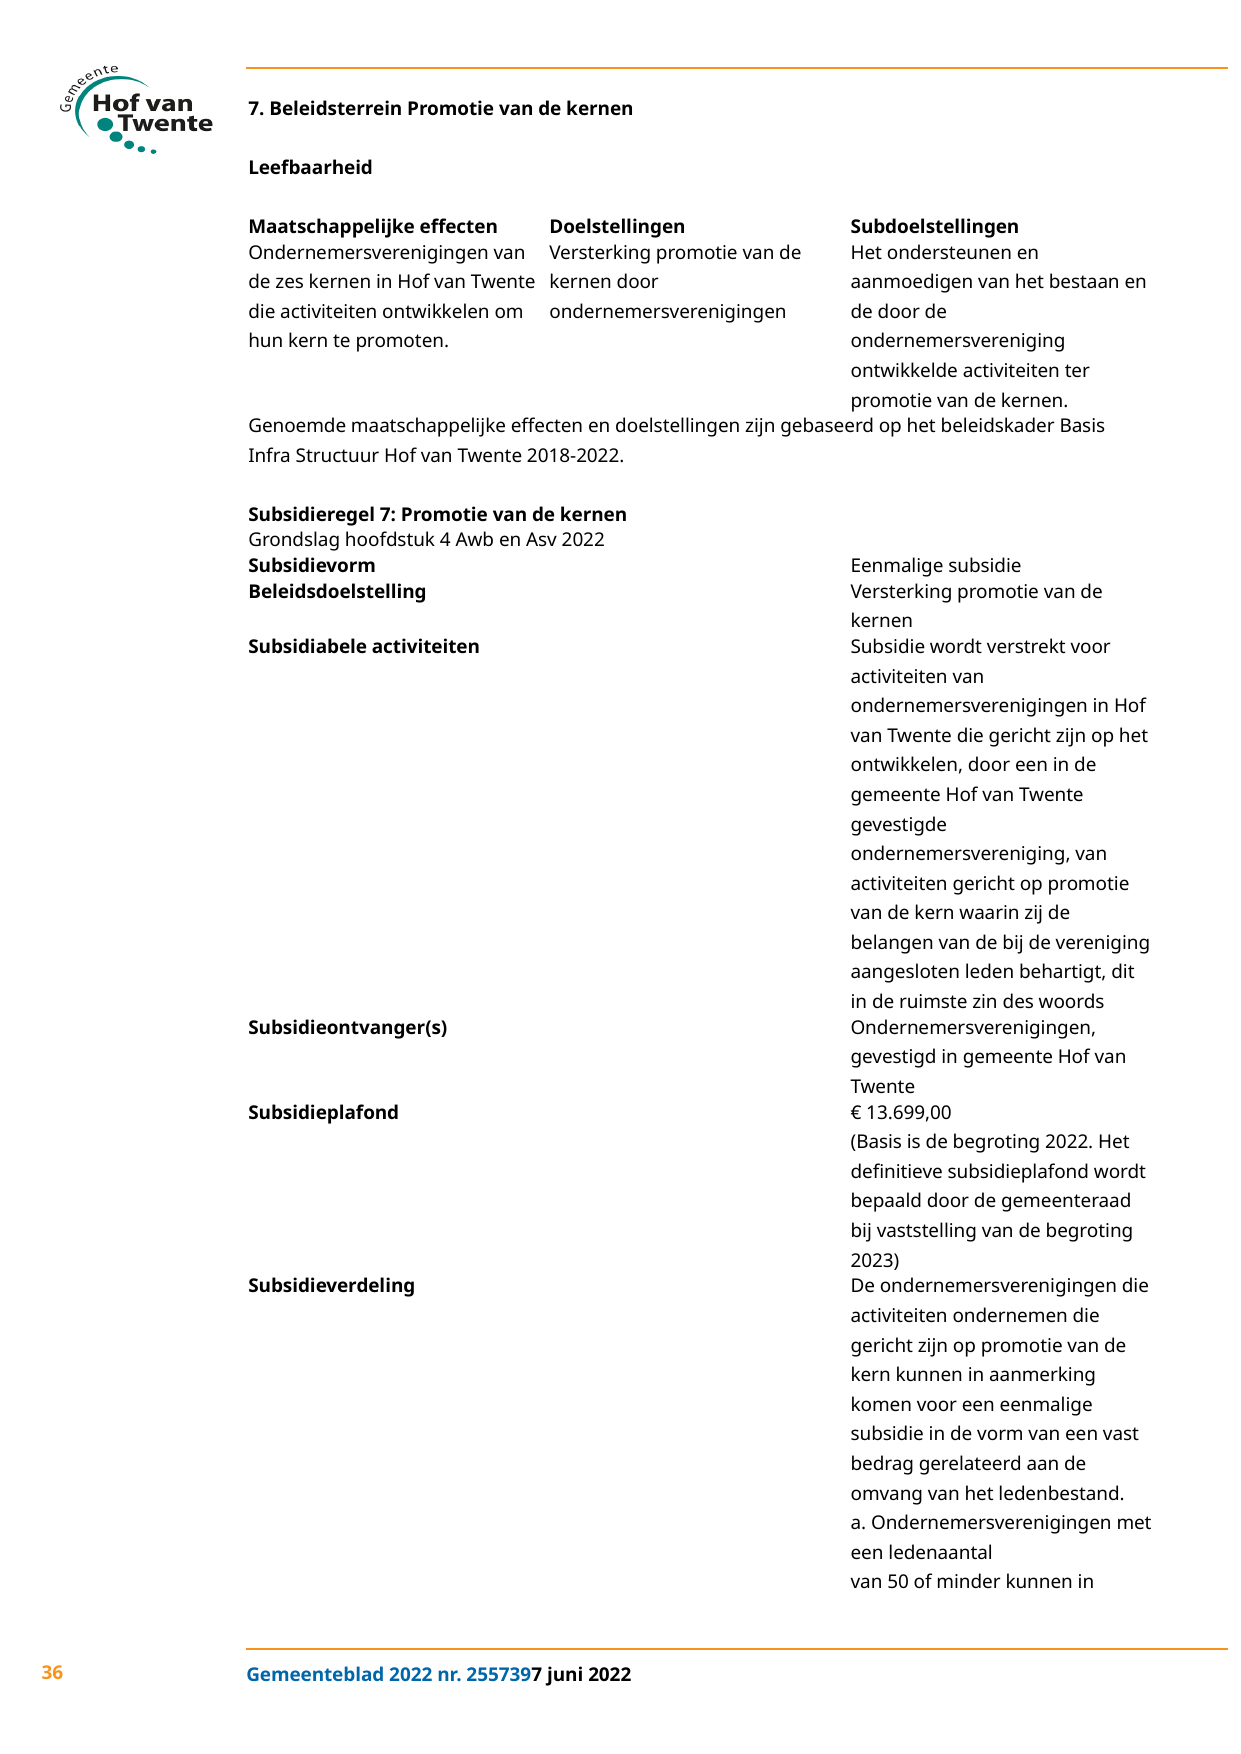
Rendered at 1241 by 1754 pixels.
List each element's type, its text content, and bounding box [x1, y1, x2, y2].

table_cell Versterking promotie van de kernen door ondernemersverenigingen [549, 239, 850, 413]
table_header Doelstellingen [549, 213, 850, 239]
table_cell Beleidsdoelstelling [248, 578, 549, 633]
table_header Maatschappelijke effecten [248, 213, 549, 239]
table_cell Subsidiabele activiteiten [248, 633, 549, 1014]
text 7. Beleidsterrein Promotie van de kernen [248, 95, 1152, 121]
table_cell Subsidievorm [248, 552, 549, 578]
table_cell Subsidie wordt verstrekt voor activiteiten van ondernemersverenigingen in Hof van Twente die gericht zijn op het ontwikkelen, door een in de gemeente Hof van Twente gevestigde ondernemersvereniging, van activiteiten gericht op promotie van de kern waarin zij de belangen van de bij de vereniging aangesloten leden behartigt, dit in de ruimste zin des woords [850, 633, 1152, 1014]
table_cell Ondernemersverenigingen van de zes kernen in Hof van Twente die activiteiten ontwikkelen om hun kern te promoten. [248, 239, 549, 413]
table_cell [549, 1273, 850, 1594]
table_header Subdoelstellingen [850, 213, 1152, 239]
table_cell € 13.699,00 (Basis is de begroting 2022. Het definitieve subsidieplafond wordt bepaald door de gemeenteraad bij vaststelling van de begroting 2023) [850, 1099, 1152, 1273]
table_cell Grondslag hoofdstuk 4 Awb en Asv 2022 [248, 527, 1152, 552]
table_cell [549, 578, 850, 633]
table_cell Subsidieontvanger(s) [248, 1014, 549, 1099]
table_header Subsidieregel 7: Promotie van de kernen [248, 501, 1152, 527]
picture [41, 47, 231, 172]
text Leefbaarheid [248, 154, 1152, 180]
table_cell Ondernemersverenigingen, gevestigd in gemeente Hof van Twente [850, 1014, 1152, 1099]
table_cell [549, 633, 850, 1014]
table_cell Het ondersteunen en aanmoedigen van het bestaan en de door de ondernemersvereniging ontwikkelde activiteiten ter promotie van de kernen. [850, 239, 1152, 413]
table_cell Subsidieverdeling [248, 1273, 549, 1594]
table_cell Eenmalige subsidie [850, 552, 1152, 578]
table_cell De ondernemersverenigingen die activiteiten ondernemen die gericht zijn op promotie van de kern kunnen in aanmerking komen voor een eenmalige subsidie in de vorm van een vast bedrag gerelateerd aan de omvang van het ledenbestand. a. Ondernemersverenigingen met een ledenaantal van 50 of minder kunnen in [850, 1273, 1152, 1594]
table_cell Versterking promotie van de kernen [850, 578, 1152, 633]
table_cell [549, 1099, 850, 1273]
table_cell Genoemde maatschappelijke effecten en doelstellingen zijn gebaseerd op het beleidskader Basis Infra Structuur Hof van Twente 2018-2022. [248, 413, 1152, 468]
table_cell [549, 552, 850, 578]
table_cell Subsidieplafond [248, 1099, 549, 1273]
table_cell [549, 1014, 850, 1099]
